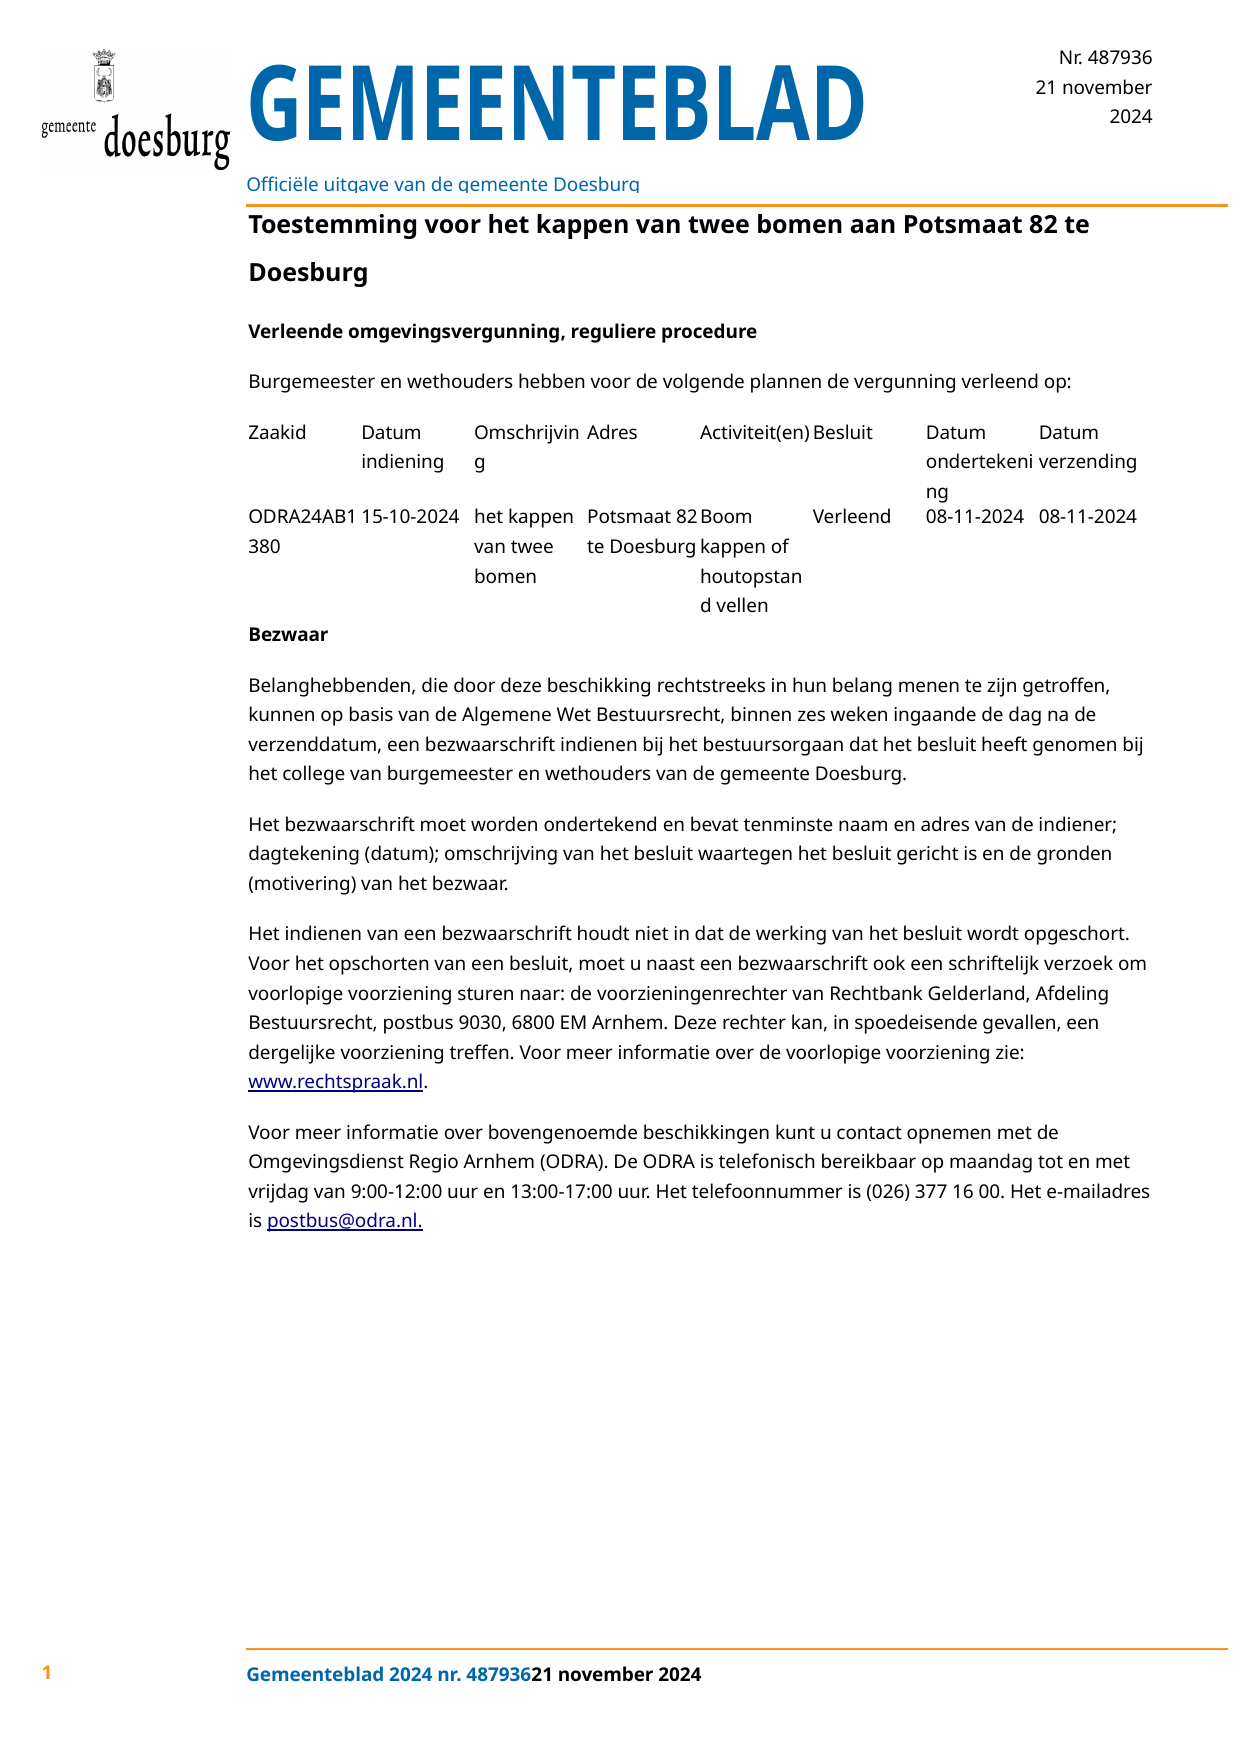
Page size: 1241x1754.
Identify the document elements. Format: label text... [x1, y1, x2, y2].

table_header Zaakid [248, 419, 361, 504]
table_header Datum ondertekening [926, 419, 1038, 504]
text Burgemeester en wethouders hebben voor de volgende plannen de vergunning verleend op: [248, 368, 1152, 394]
table_cell het kappen van twee bomen [474, 504, 587, 618]
table_cell 08-11-2024 [926, 504, 1038, 618]
text Verleende omgevingsvergunning, reguliere procedure [248, 318, 1152, 344]
table_cell 15-10-2024 [361, 504, 474, 618]
text Toestemming voor het kappen van twee bomen aan Potsmaat 82 te Doesburg [248, 207, 1152, 288]
text Bezwaar [248, 621, 1152, 647]
table_header Activiteit(en) [700, 419, 813, 504]
table_header Omschrijving [474, 419, 587, 504]
picture [41, 47, 231, 172]
table_cell Boom kappen of houtopstand vellen [700, 504, 813, 618]
table_header Datum indiening [361, 419, 474, 504]
text Belanghebbenden, die door deze beschikking rechtstreeks in hun belang menen te zijn getroffen, kunnen op basis van de Algemene Wet Bestuursrecht, binnen zes weken ingaande de dag na de verzenddatum, een bezwaarschrift indienen bij het bestuursorgaan dat het besluit heeft genomen bij het college van burgemeester en wethouders van de gemeente Doesburg. [248, 672, 1152, 786]
text Het indienen van een bezwaarschrift houdt niet in dat de werking van het besluit wordt opgeschort. Voor het opschorten van een besluit, moet u naast een bezwaarschrift ook een schriftelijk verzoek om voorlopige voorziening sturen naar: de voorzieningenrechter van Rechtbank Gelderland, Afdeling Bestuursrecht, postbus 9030, 6800 EM Arnhem. Deze rechter kan, in spoedeisende gevallen, een dergelijke voorziening treffen. Voor meer informatie over de voorlopige voorziening zie: www.rechtspraak.nl. [248, 921, 1152, 1094]
table_cell Potsmaat 82 te Doesburg [587, 504, 700, 618]
table_header Adres [587, 419, 700, 504]
table_cell ODRA24AB1380 [248, 504, 361, 618]
table_cell 08-11-2024 [1039, 504, 1152, 618]
table_header Datum verzending [1039, 419, 1152, 504]
text Het bezwaarschrift moet worden ondertekend en bevat tenminste naam en adres van de indiener; dagtekening (datum); omschrijving van het besluit waartegen het besluit gericht is en de gronden (motivering) van het bezwaar. [248, 811, 1152, 896]
table_header Besluit [813, 419, 926, 504]
text Voor meer informatie over bovengenoemde beschikkingen kunt u contact opnemen met de Omgevingsdienst Regio Arnhem (ODRA). De ODRA is telefonisch bereikbaar op maandag tot en met vrijdag van 9:00-12:00 uur en 13:00-17:00 uur. Het telefoonnummer is (026) 377 16 00. Het e-mailadres is postbus@odra.nl. [248, 1119, 1152, 1233]
table_cell Verleend [813, 504, 926, 618]
